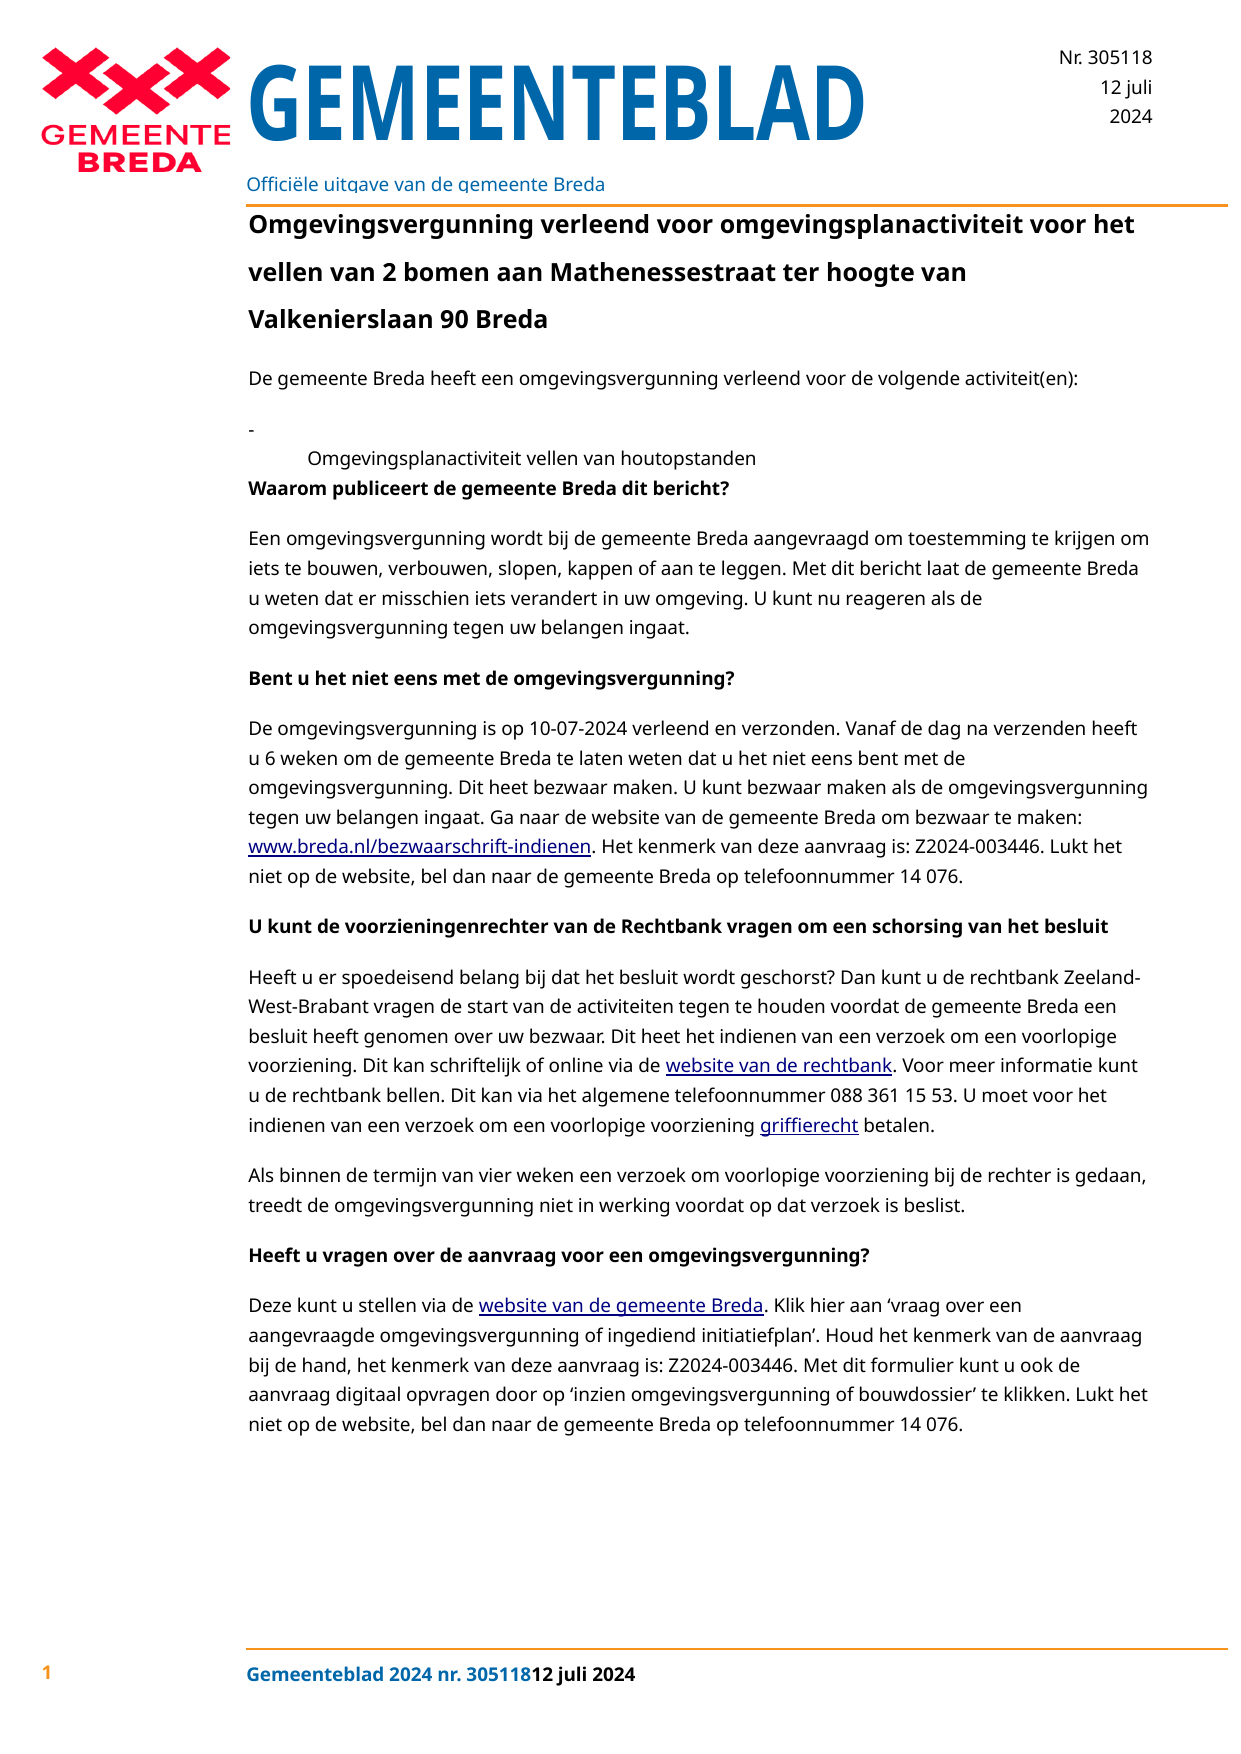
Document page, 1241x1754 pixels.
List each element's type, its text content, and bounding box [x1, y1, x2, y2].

text Heeft u vragen over de aanvraag voor een omgevingsvergunning? [248, 1242, 1152, 1268]
text U kunt de voorzieningenrechter van de Rechtbank vragen om een schorsing van het besluit [248, 913, 1152, 939]
text Omgevingsvergunning verleend voor omgevingsplanactiviteit voor het vellen van 2 bomen aan Mathenessestraat ter hoogte van Valkenierslaan 90 Breda [248, 207, 1152, 336]
text Deze kunt u stellen via de website van de gemeente Breda. Klik hier aan ‘vraag over een aangevraagde omgevingsvergunning of ingediend initiatiefplan’. Houd het kenmerk van de aanvraag bij de hand, het kenmerk van deze aanvraag is: Z2024-003446. Met dit formulier kunt u ook de aanvraag digitaal opvragen door op ‘inzien omgevingsvergunning of bouwdossier’ te klikken. Lukt het niet op de website, bel dan naar de gemeente Breda op telefoonnummer 14 076. [248, 1293, 1152, 1437]
list Omgevingsplanactiviteit vellen van houtopstanden [248, 446, 1152, 471]
text Een omgevingsvergunning wordt bij de gemeente Breda aangevraagd om toestemming te krijgen om iets te bouwen, verbouwen, slopen, kappen of aan te leggen. Met dit bericht laat de gemeente Breda u weten dat er misschien iets verandert in uw omgeving. U kunt nu reageren als de omgevingsvergunning tegen uw belangen ingaat. [248, 526, 1152, 640]
text Bent u het niet eens met de omgevingsvergunning? [248, 665, 1152, 690]
text De gemeente Breda heeft een omgevingsvergunning verleend voor de volgende activiteit(en): [248, 366, 1152, 391]
text Als binnen de termijn van vier weken een verzoek om voorlopige voorziening bij de rechter is gedaan, treedt de omgevingsvergunning niet in werking voordat op dat verzoek is beslist. [248, 1162, 1152, 1217]
text Waarom publiceert de gemeente Breda dit bericht? [248, 475, 1152, 501]
text De omgevingsvergunning is op 10-07-2024 verleend en verzonden. Vanaf de dag na verzenden heeft u 6 weken om de gemeente Breda te laten weten dat u het niet eens bent met de omgevingsvergunning. Dit heet bezwaar maken. U kunt bezwaar maken als de omgevingsvergunning tegen uw belangen ingaat. Ga naar de website van de gemeente Breda om bezwaar te maken: www.breda.nl/bezwaarschrift-indienen. Het kenmerk van deze aanvraag is: Z2024-003446. Lukt het niet op de website, bel dan naar de gemeente Breda op telefoonnummer 14 076. [248, 715, 1152, 889]
text Heeft u er spoedeisend belang bij dat het besluit wordt geschorst? Dan kunt u de rechtbank Zeeland-West-Brabant vragen de start van de activiteiten tegen te houden voordat de gemeente Breda een besluit heeft genomen over uw bezwaar. Dit heet het indienen van een verzoek om een voorlopige voorziening. Dit kan schriftelijk of online via de website van de rechtbank. Voor meer informatie kunt u de rechtbank bellen. Dit kan via het algemene telefoonnummer 088 361 15 53. U moet voor het indienen van een verzoek om een voorlopige voorziening griffierecht betalen. [248, 964, 1152, 1137]
picture [41, 47, 231, 172]
